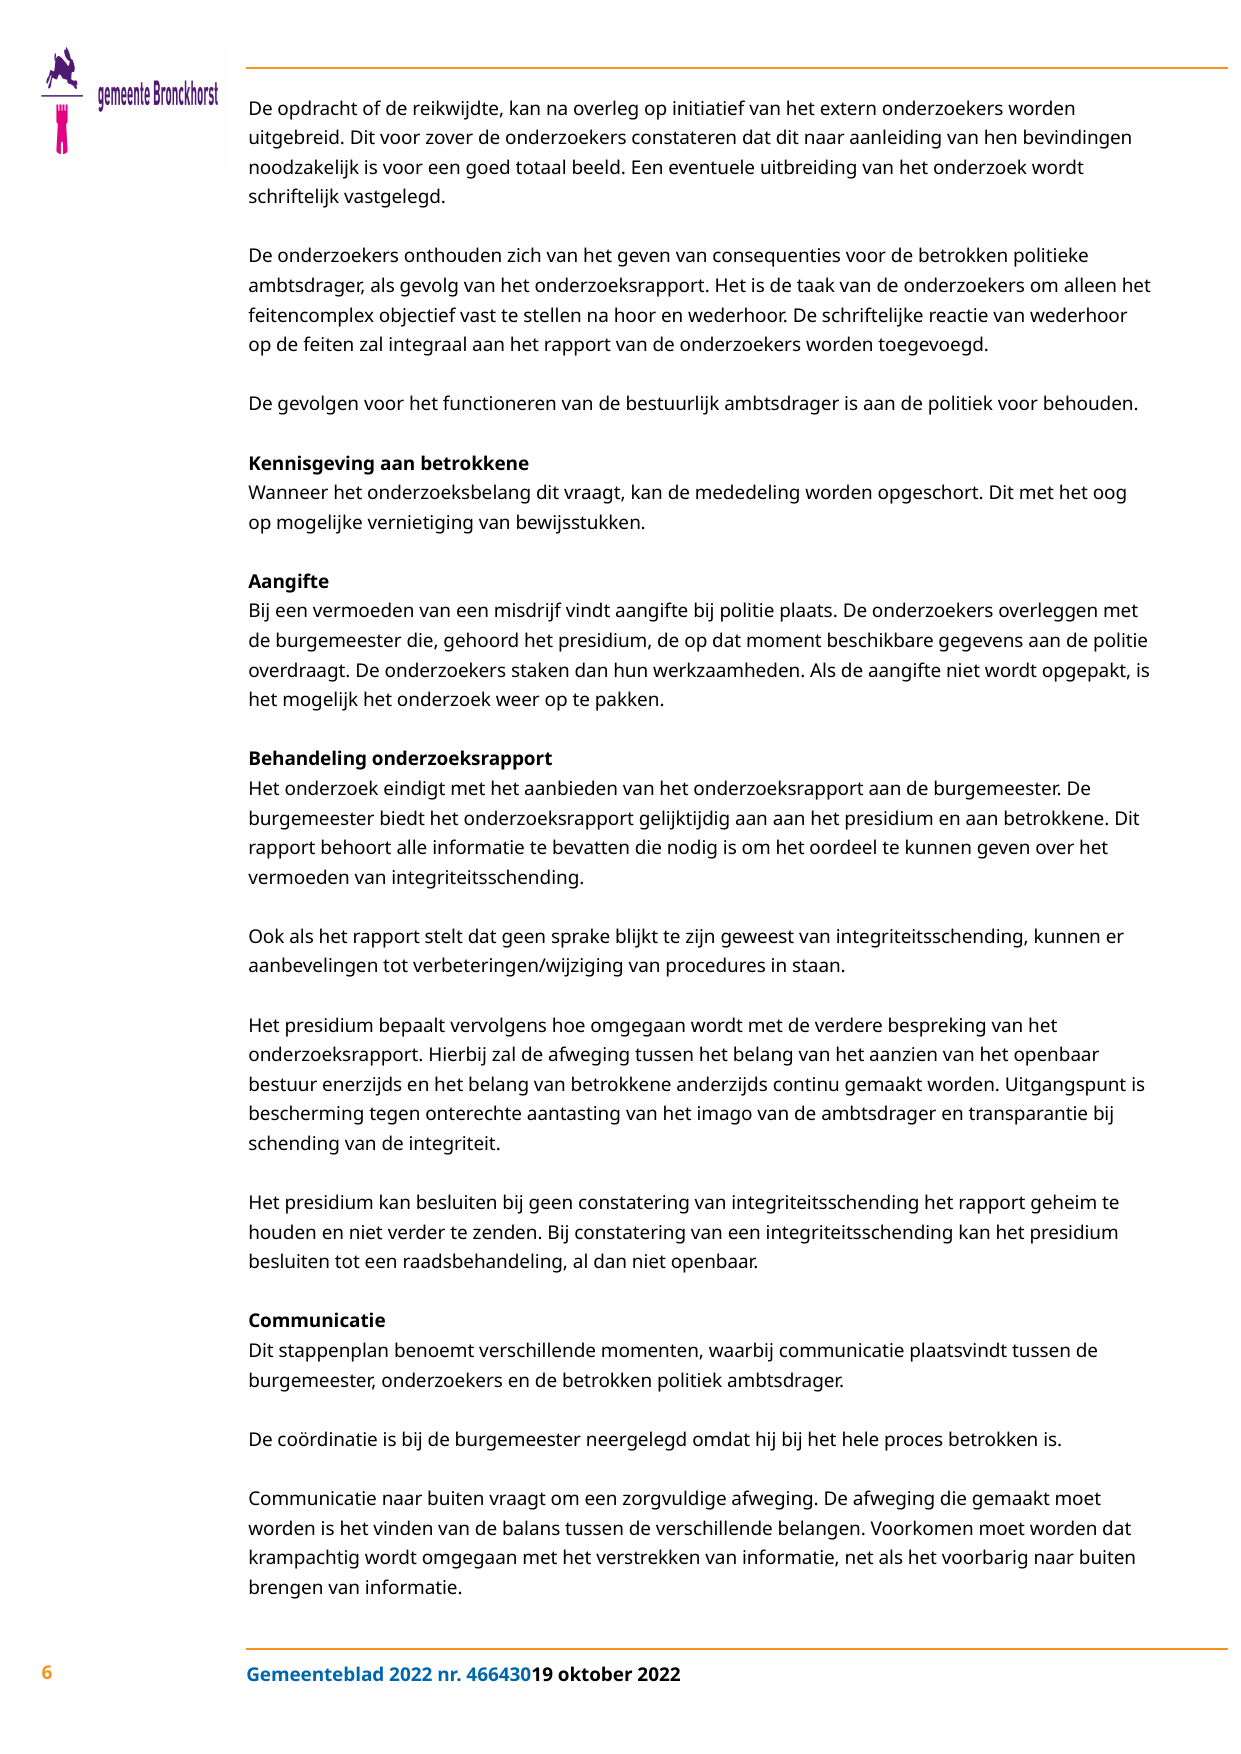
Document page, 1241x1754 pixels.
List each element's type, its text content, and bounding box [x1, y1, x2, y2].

text Bij een vermoeden van een misdrijf vindt aangifte bij politie plaats. De onderzoekers overleggen met de burgemeester die, gehoord het presidium, de op dat moment beschikbare gegevens aan de politie overdraagt. De onderzoekers staken dan hun werkzaamheden. Als de aangifte niet wordt opgepakt, is het mogelijk het onderzoek weer op te pakken. [248, 598, 1152, 712]
text Communicatie naar buiten vraagt om een zorgvuldige afweging. De afweging die gemaakt moet worden is het vinden van de balans tussen de verschillende belangen. Voorkomen moet worden dat krampachtig wordt omgegaan met het verstrekken van informatie, net als het voorbarig naar buiten brengen van informatie. [248, 1485, 1152, 1600]
picture [41, 47, 231, 172]
text Ook als het rapport stelt dat geen sprake blijkt te zijn geweest van integriteitsschending, kunnen er aanbevelingen tot verbeteringen/wijziging van procedures in staan. [248, 923, 1152, 978]
text Behandeling onderzoeksrapport [248, 746, 1152, 771]
text De gevolgen voor het functioneren van de bestuurlijk ambtsdrager is aan de politiek voor behouden. [248, 391, 1152, 416]
text Aangifte [248, 568, 1152, 594]
text De coördinatie is bij de burgemeester neergelegd omdat hij bij het hele proces betrokken is. [248, 1426, 1152, 1452]
text Het onderzoek eindigt met het aanbieden van het onderzoeksrapport aan de burgemeester. De burgemeester biedt het onderzoeksrapport gelijktijdig aan aan het presidium en aan betrokkene. Dit rapport behoort alle informatie te bevatten die nodig is om het oordeel te kunnen geven over het vermoeden van integriteitsschending. [248, 775, 1152, 890]
text Communicatie [248, 1308, 1152, 1333]
text Het presidium kan besluiten bij geen constatering van integriteitsschending het rapport geheim te houden en niet verder te zenden. Bij constatering van een integriteitsschending kan het presidium besluiten tot een raadsbehandeling, al dan niet openbaar. [248, 1189, 1152, 1274]
text Wanneer het onderzoeksbelang dit vraagt, kan de mededeling worden opgeschort. Dit met het oog op mogelijke vernietiging van bewijsstukken. [248, 479, 1152, 535]
text Kennisgeving aan betrokkene [248, 450, 1152, 476]
text Dit stappenplan benoemt verschillende momenten, waarbij communicatie plaatsvindt tussen de burgemeester, onderzoekers en de betrokken politiek ambtsdrager. [248, 1337, 1152, 1393]
text De onderzoekers onthouden zich van het geven van consequenties voor de betrokken politieke ambtsdrager, als gevolg van het onderzoeksrapport. Het is de taak van de onderzoekers om alleen het feitencomplex objectief vast te stellen na hoor en wederhoor. De schriftelijke reactie van wederhoor op de feiten zal integraal aan het rapport van de onderzoekers worden toegevoegd. [248, 243, 1152, 357]
text De opdracht of de reikwijdte, kan na overleg op initiatief van het extern onderzoekers worden uitgebreid. Dit voor zover de onderzoekers constateren dat dit naar aanleiding van hen bevindingen noodzakelijk is voor een goed totaal beeld. Een eventuele uitbreiding van het onderzoek wordt schriftelijk vastgelegd. [248, 95, 1152, 209]
text Het presidium bepaalt vervolgens hoe omgegaan wordt met de verdere bespreking van het onderzoeksrapport. Hierbij zal de afweging tussen het belang van het aanzien van het openbaar bestuur enerzijds en het belang van betrokkene anderzijds continu gemaakt worden. Uitgangspunt is bescherming tegen onterechte aantasting van het imago van de ambtsdrager en transparantie bij schending van de integriteit. [248, 1012, 1152, 1156]
